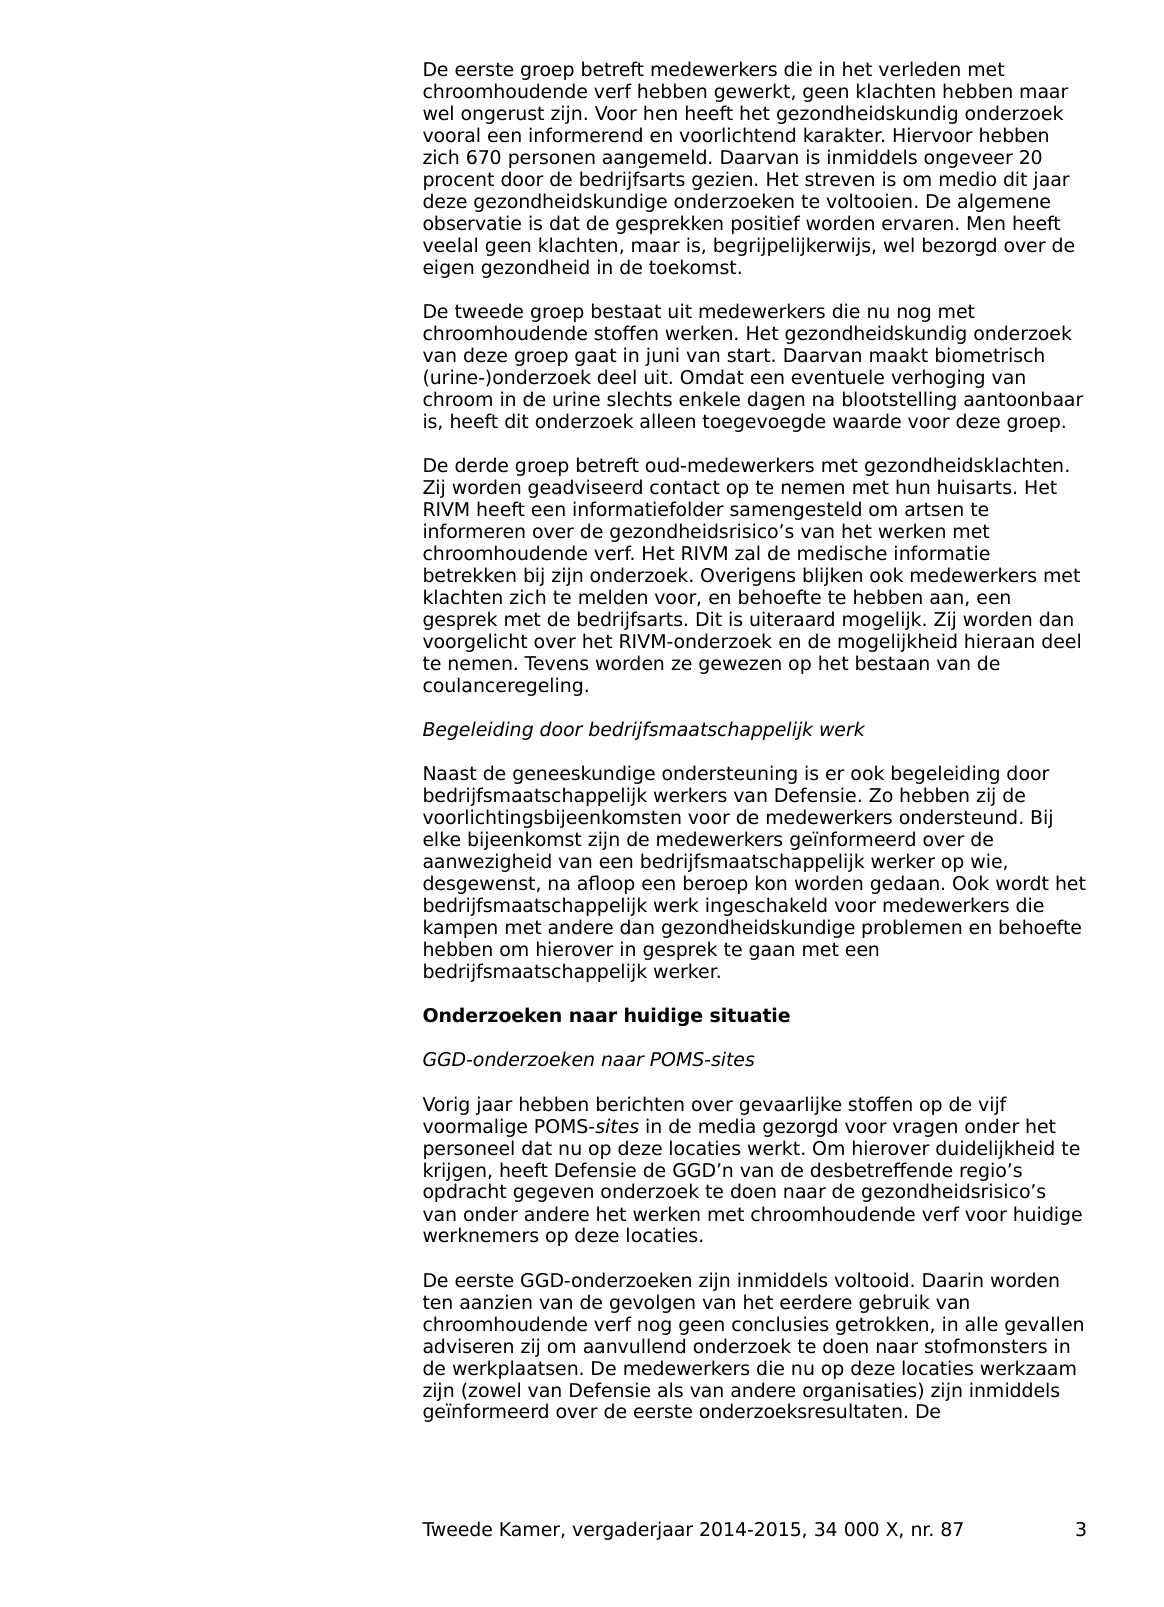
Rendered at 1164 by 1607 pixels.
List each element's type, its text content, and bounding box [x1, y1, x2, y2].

subtitle Onderzoeken naar huidige situatie [422, 1005, 1087, 1027]
text De eerste GGD-onderzoeken zijn inmiddels voltooid. Daarin worden ten aanzien van de gevolgen van het eerdere gebruik van chroomhoudende verf nog geen conclusies getrokken, in alle gevallen adviseren zij om aanvullend onderzoek te doen naar stofmonsters in de werkplaatsen. De medewerkers die nu op deze locaties werkzaam zijn (zowel van Defensie als van andere organisaties) zijn inmiddels geïnformeerd over de eerste onderzoeksresultaten. De [422, 1269, 1087, 1423]
text Naast de geneeskundige ondersteuning is er ook begeleiding door bedrijfsmaatschappelijk werkers van Defensie. Zo hebben zij de voorlichtingsbijeenkomsten voor de medewerkers ondersteund. Bij elke bijeenkomst zijn de medewerkers geïnformeerd over de aanwezigheid van een bedrijfsmaatschappelijk werker op wie, desgewenst, na afloop een beroep kon worden gedaan. Ook wordt het bedrijfsmaatschappelijk werk ingeschakeld voor medewerkers die kampen met andere dan gezondheidskundige problemen en behoefte hebben om hierover in gesprek te gaan met een bedrijfsmaatschappelijk werker. [422, 763, 1087, 983]
subtitle Begeleiding door bedrijfsmaatschappelijk werk [422, 719, 1087, 741]
subtitle GGD-onderzoeken naar POMS-sites [422, 1049, 1087, 1071]
text De eerste groep betreft medewerkers die in het verleden met chroomhoudende verf hebben gewerkt, geen klachten hebben maar wel ongerust zijn. Voor hen heeft het gezondheidskundig onderzoek vooral een informerend en voorlichtend karakter. Hiervoor hebben zich 670 personen aangemeld. Daarvan is inmiddels ongeveer 20 procent door de bedrijfsarts gezien. Het streven is om medio dit jaar deze gezondheidskundige onderzoeken te voltooien. De algemene observatie is dat de gesprekken positief worden ervaren. Men heeft veelal geen klachten, maar is, begrijpelijkerwijs, wel bezorgd over de eigen gezondheid in de toekomst. [422, 59, 1087, 279]
text Vorig jaar hebben berichten over gevaarlijke stoffen op de vijf voormalige POMS-sites in de media gezorgd voor vragen onder het personeel dat nu op deze locaties werkt. Om hierover duidelijkheid te krijgen, heeft Defensie de GGD’n van de desbetreffende regio’s opdracht gegeven onderzoek te doen naar de gezondheidsrisico’s van onder andere het werken met chroomhoudende verf voor huidige werknemers op deze locaties. [422, 1093, 1087, 1247]
text De derde groep betreft oud-medewerkers met gezondheidsklachten. Zij worden geadviseerd contact op te nemen met hun huisarts. Het RIVM heeft een informatiefolder samengesteld om artsen te informeren over de gezondheidsrisico’s van het werken met chroomhoudende verf. Het RIVM zal de medische informatie betrekken bij zijn onderzoek. Overigens blijken ook medewerkers met klachten zich te melden voor, en behoefte te hebben aan, een gesprek met de bedrijfsarts. Dit is uiteraard mogelijk. Zij worden dan voorgelicht over het RIVM-onderzoek en de mogelijkheid hieraan deel te nemen. Tevens worden ze gewezen op het bestaan van de coulanceregeling. [422, 455, 1087, 697]
text De tweede groep bestaat uit medewerkers die nu nog met chroomhoudende stoffen werken. Het gezondheidskundig onderzoek van deze groep gaat in juni van start. Daarvan maakt biometrisch (urine-)onderzoek deel uit. Omdat een eventuele verhoging van chroom in de urine slechts enkele dagen na blootstelling aantoonbaar is, heeft dit onderzoek alleen toegevoegde waarde voor deze groep. [422, 301, 1087, 433]
